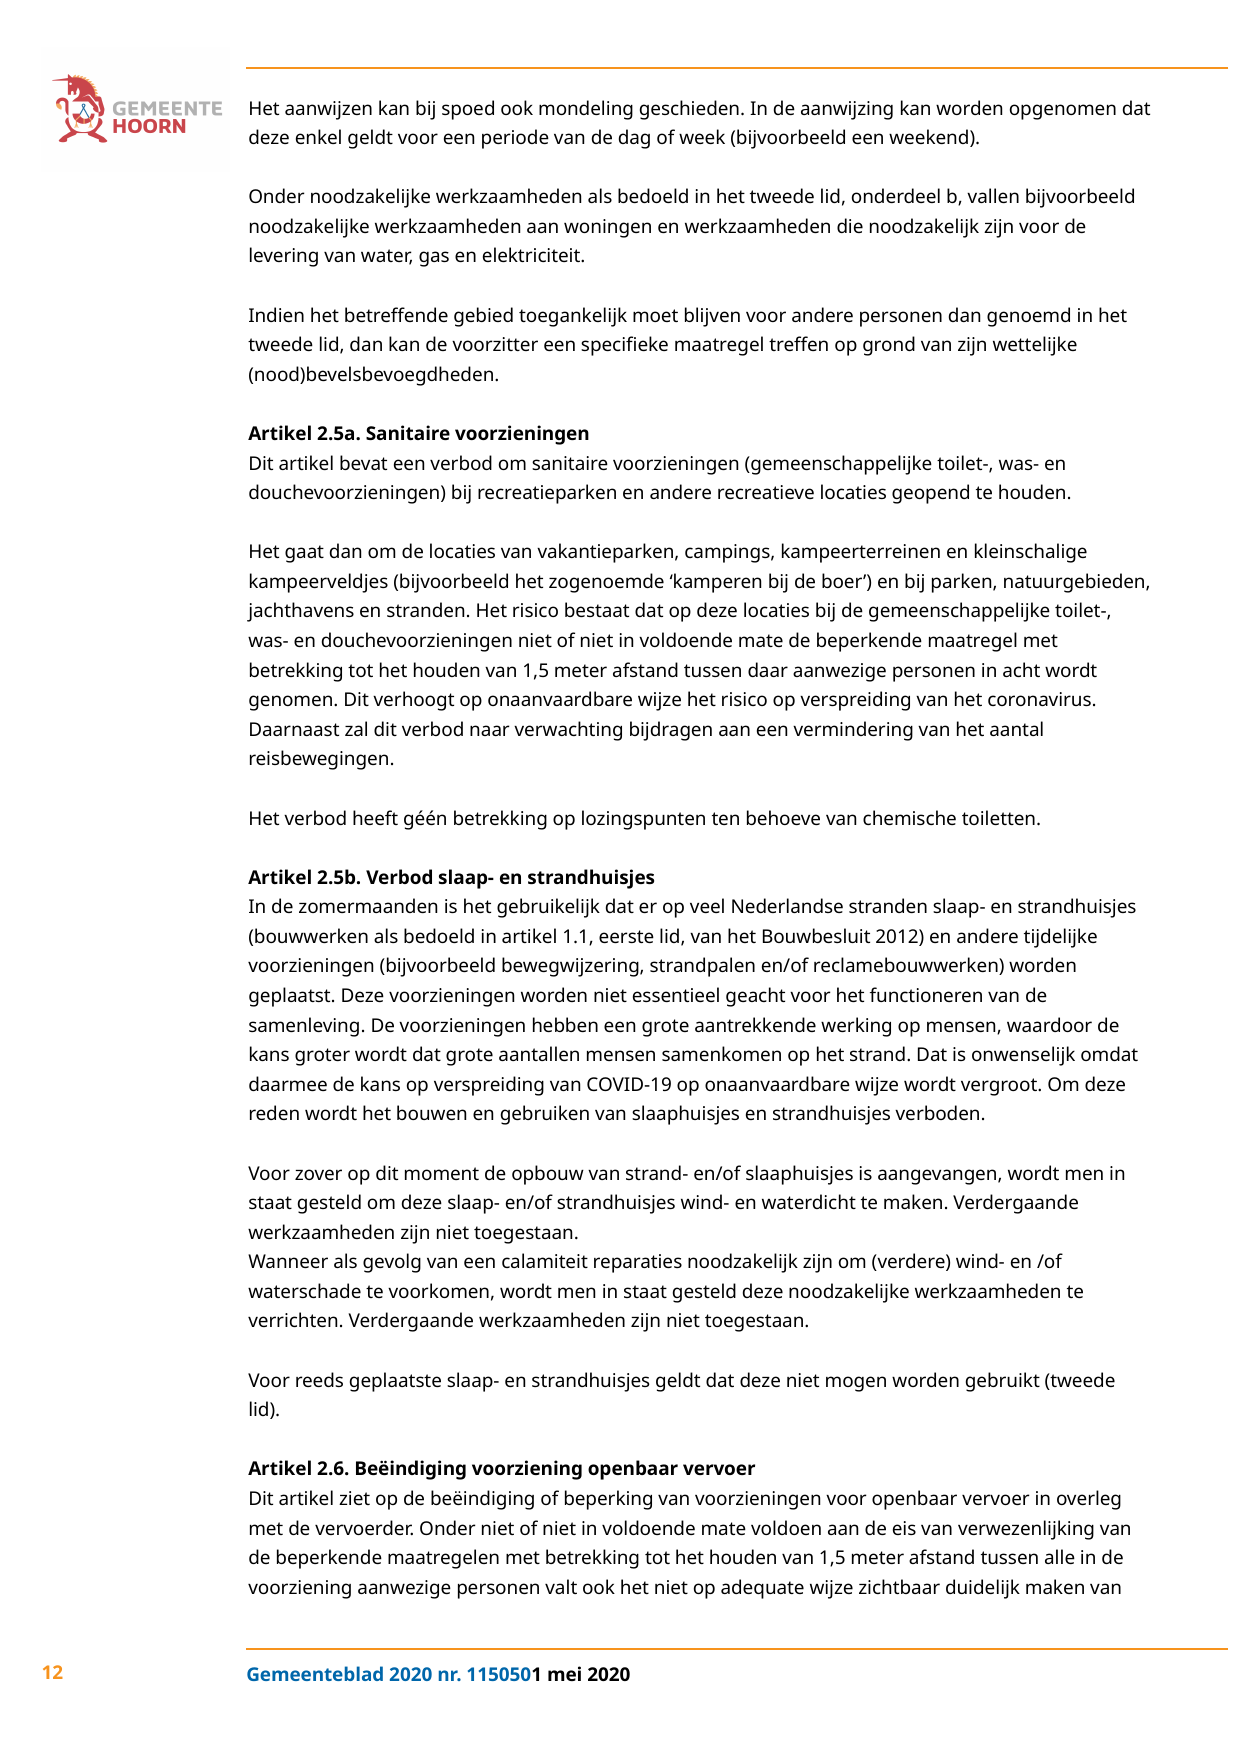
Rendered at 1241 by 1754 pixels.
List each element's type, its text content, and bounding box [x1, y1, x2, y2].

text Het gaat dan om de locaties van vakantieparken, campings, kampeerterreinen en kleinschalige kampeerveldjes (bijvoorbeeld het zogenoemde ‘kamperen bij de boer’) en bij parken, natuurgebieden, jachthavens en stranden. Het risico bestaat dat op deze locaties bij de gemeenschappelijke toilet-, was- en douchevoorzieningen niet of niet in voldoende mate de beperkende maatregel met betrekking tot het houden van 1,5 meter afstand tussen daar aanwezige personen in acht wordt genomen. Dit verhoogt op onaanvaardbare wijze het risico op verspreiding van het coronavirus. Daarnaast zal dit verbod naar verwachting bijdragen aan een vermindering van het aantal reisbewegingen. [248, 538, 1152, 771]
text Voor reeds geplaatste slaap- en strandhuisjes geldt dat deze niet mogen worden gebruikt (tweede lid). [248, 1367, 1152, 1422]
text Dit artikel ziet op de beëindiging of beperking van voorzieningen voor openbaar vervoer in overleg met de vervoerder. Onder niet of niet in voldoende mate voldoen aan de eis van verwezenlijking van de beperkende maatregelen met betrekking tot het houden van 1,5 meter afstand tussen alle in de voorziening aanwezige personen valt ook het niet op adequate wijze zichtbaar duidelijk maken van [248, 1485, 1152, 1600]
text Artikel 2.5a. Sanitaire voorzieningen [248, 420, 1152, 446]
text Artikel 2.6. Beëindiging voorziening openbaar vervoer [248, 1456, 1152, 1481]
text Indien het betreffende gebied toegankelijk moet blijven voor andere personen dan genoemd in het tweede lid, dan kan de voorzitter een specifieke maatregel treffen op grond van zijn wettelijke (nood)bevelsbevoegdheden. [248, 302, 1152, 387]
text Wanneer als gevolg van een calamiteit reparaties noodzakelijk zijn om (verdere) wind- en /of waterschade te voorkomen, wordt men in staat gesteld deze noodzakelijke werkzaamheden te verrichten. Verdergaande werkzaamheden zijn niet toegestaan. [248, 1248, 1152, 1333]
picture [41, 47, 231, 172]
text Onder noodzakelijke werkzaamheden als bedoeld in het tweede lid, onderdeel b, vallen bijvoorbeeld noodzakelijke werkzaamheden aan woningen en werkzaamheden die noodzakelijk zijn voor de levering van water, gas en elektriciteit. [248, 183, 1152, 268]
text In de zomermaanden is het gebruikelijk dat er op veel Nederlandse stranden slaap- en strandhuisjes (bouwwerken als bedoeld in artikel 1.1, eerste lid, van het Bouwbesluit 2012) en andere tijdelijke voorzieningen (bijvoorbeeld bewegwijzering, strandpalen en/of reclamebouwwerken) worden geplaatst. Deze voorzieningen worden niet essentieel geacht voor het functioneren van de samenleving. De voorzieningen hebben een grote aantrekkende werking op mensen, waardoor de kans groter wordt dat grote aantallen mensen samenkomen op het strand. Dat is onwenselijk omdat daarmee de kans op verspreiding van COVID-19 op onaanvaardbare wijze wordt vergroot. Om deze reden wordt het bouwen en gebruiken van slaaphuisjes en strandhuisjes verboden. [248, 893, 1152, 1126]
text Voor zover op dit moment de opbouw van strand- en/of slaaphuisjes is aangevangen, wordt men in staat gesteld om deze slaap- en/of strandhuisjes wind- en waterdicht te maken. Verdergaande werkzaamheden zijn niet toegestaan. [248, 1160, 1152, 1245]
text Het aanwijzen kan bij spoed ook mondeling geschieden. In de aanwijzing kan worden opgenomen dat deze enkel geldt voor een periode van de dag of week (bijvoorbeeld een weekend). [248, 95, 1152, 150]
text Artikel 2.5b. Verbod slaap- en strandhuisjes [248, 864, 1152, 890]
text Dit artikel bevat een verbod om sanitaire voorzieningen (gemeenschappelijke toilet-, was- en douchevoorzieningen) bij recreatieparken en andere recreatieve locaties geopend te houden. [248, 450, 1152, 505]
text Het verbod heeft géén betrekking op lozingspunten ten behoeve van chemische toiletten. [248, 805, 1152, 831]
